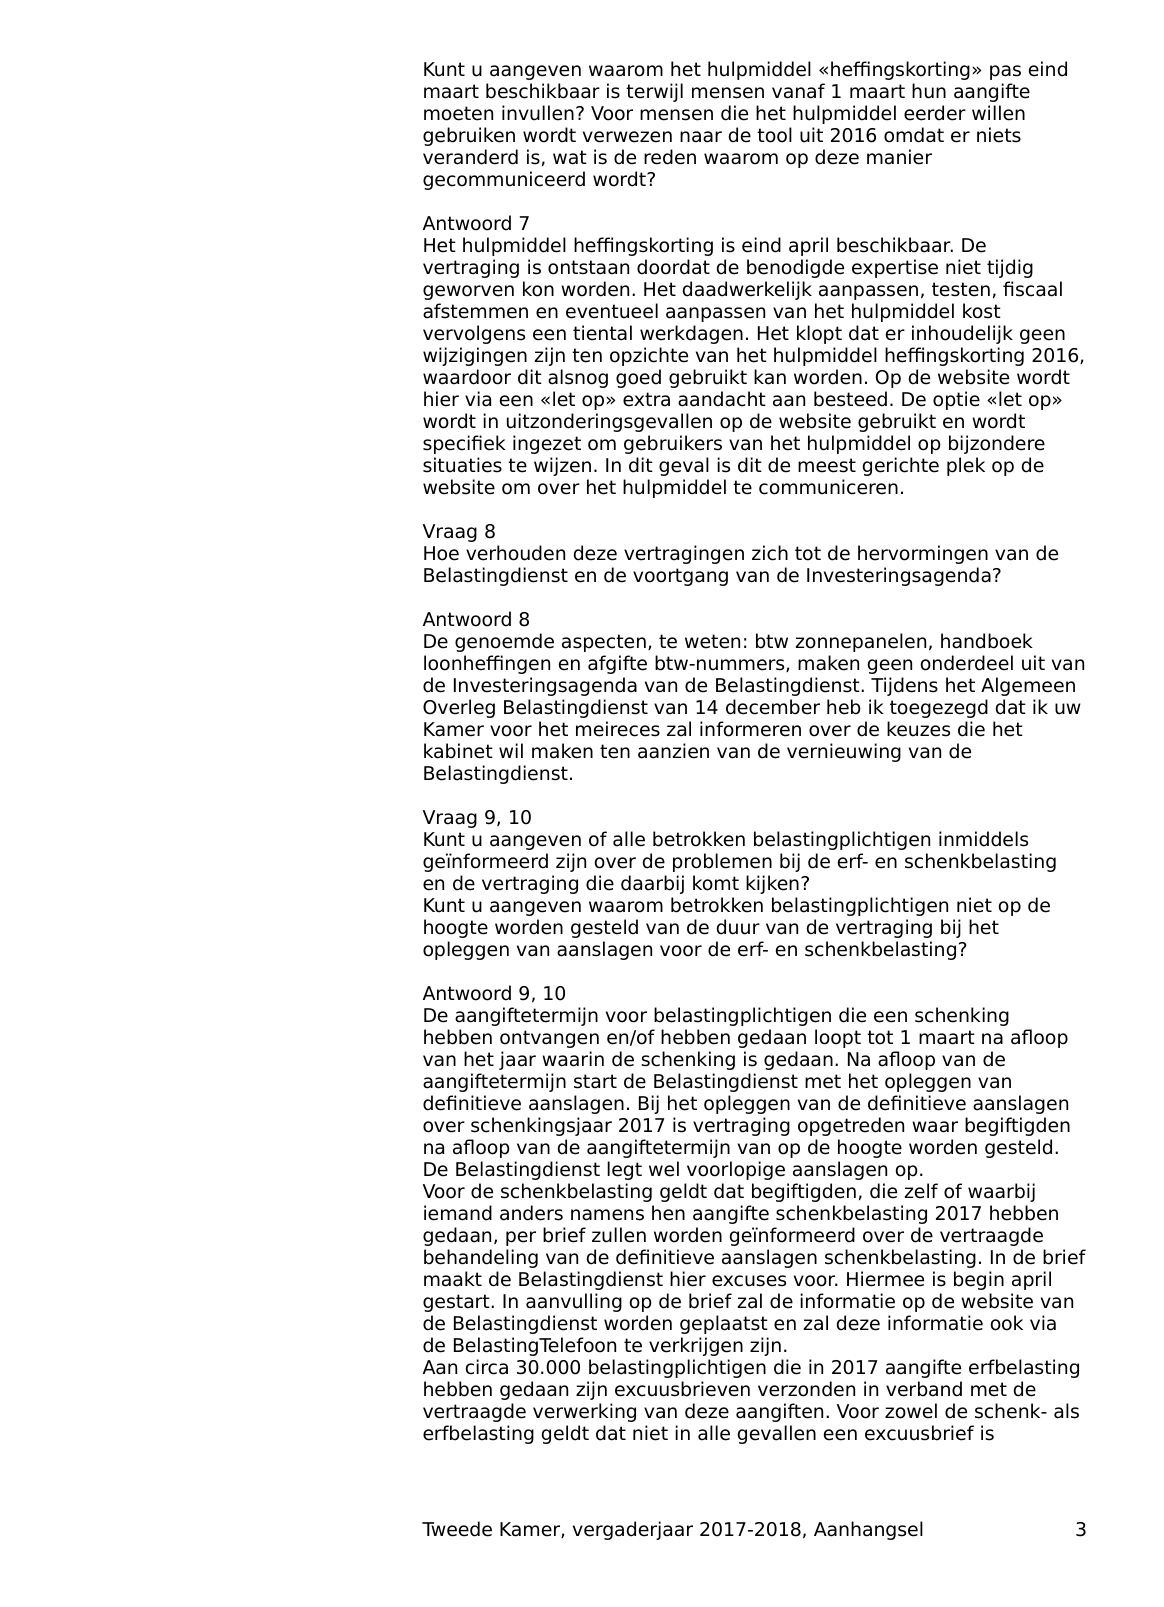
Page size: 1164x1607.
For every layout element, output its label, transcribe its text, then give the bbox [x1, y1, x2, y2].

text Hoe verhouden deze vertragingen zich tot de hervormingen van de Belastingdienst en de voortgang van de Investeringsagenda? [422, 543, 1087, 587]
text Het hulpmiddel heffingskorting is eind april beschikbaar. De vertraging is ontstaan doordat de benodigde expertise niet tijdig geworven kon worden. Het daadwerkelijk aanpassen, testen, fiscaal afstemmen en eventueel aanpassen van het hulpmiddel kost vervolgens een tiental werkdagen. Het klopt dat er inhoudelijk geen wijzigingen zijn ten opzichte van het hulpmiddel heffingskorting 2016, waardoor dit alsnog goed gebruikt kan worden. Op de website wordt hier via een «let op» extra aandacht aan besteed. De optie «let op» wordt in uitzonderingsgevallen op de website gebruikt en wordt specifiek ingezet om gebruikers van het hulpmiddel op bijzondere situaties te wijzen. In dit geval is dit de meest gerichte plek op de website om over het hulpmiddel te communiceren. [422, 235, 1087, 499]
text De genoemde aspecten, te weten: btw zonnepanelen, handboek loonheffingen en afgifte btw-nummers, maken geen onderdeel uit van de Investeringsagenda van de Belastingdienst. Tijdens het Algemeen Overleg Belastingdienst van 14 december heb ik toegezegd dat ik uw Kamer voor het meireces zal informeren over de keuzes die het kabinet wil maken ten aanzien van de vernieuwing van de Belastingdienst. [422, 631, 1087, 785]
text Vraag 8 [422, 521, 1087, 543]
text Antwoord 8 [422, 609, 1087, 631]
text Voor de schenkbelasting geldt dat begiftigden, die zelf of waarbij iemand anders namens hen aangifte schenkbelasting 2017 hebben gedaan, per brief zullen worden geïnformeerd over de vertraagde behandeling van de definitieve aanslagen schenkbelasting. In de brief maakt de Belastingdienst hier excuses voor. Hiermee is begin april gestart. In aanvulling op de brief zal de informatie op de website van de Belastingdienst worden geplaatst en zal deze informatie ook via de BelastingTelefoon te verkrijgen zijn. [422, 1181, 1087, 1357]
text Kunt u aangeven waarom het hulpmiddel «heffingskorting» pas eind maart beschikbaar is terwijl mensen vanaf 1 maart hun aangifte moeten invullen? Voor mensen die het hulpmiddel eerder willen gebruiken wordt verwezen naar de tool uit 2016 omdat er niets veranderd is, wat is de reden waarom op deze manier gecommuniceerd wordt? [422, 59, 1087, 191]
text Antwoord 7 [422, 213, 1087, 235]
text Aan circa 30.000 belastingplichtigen die in 2017 aangifte erfbelasting hebben gedaan zijn excuusbrieven verzonden in verband met de vertraagde verwerking van deze aangiften. Voor zowel de schenk- als erfbelasting geldt dat niet in alle gevallen een excuusbrief is [422, 1357, 1087, 1445]
text Vraag 9, 10 [422, 807, 1087, 829]
text Kunt u aangeven of alle betrokken belastingplichtigen inmiddels geïnformeerd zijn over de problemen bij de erf- en schenkbelasting en de vertraging die daarbij komt kijken? [422, 829, 1087, 895]
text Antwoord 9, 10 [422, 983, 1087, 1005]
text De aangiftetermijn voor belastingplichtigen die een schenking hebben ontvangen en/of hebben gedaan loopt tot 1 maart na afloop van het jaar waarin de schenking is gedaan. Na afloop van de aangiftetermijn start de Belastingdienst met het opleggen van definitieve aanslagen. Bij het opleggen van de definitieve aanslagen over schenkingsjaar 2017 is vertraging opgetreden waar begiftigden na afloop van de aangiftetermijn van op de hoogte worden gesteld. De Belastingdienst legt wel voorlopige aanslagen op. [422, 1005, 1087, 1181]
text Kunt u aangeven waarom betrokken belastingplichtigen niet op de hoogte worden gesteld van de duur van de vertraging bij het opleggen van aanslagen voor de erf- en schenkbelasting? [422, 895, 1087, 961]
